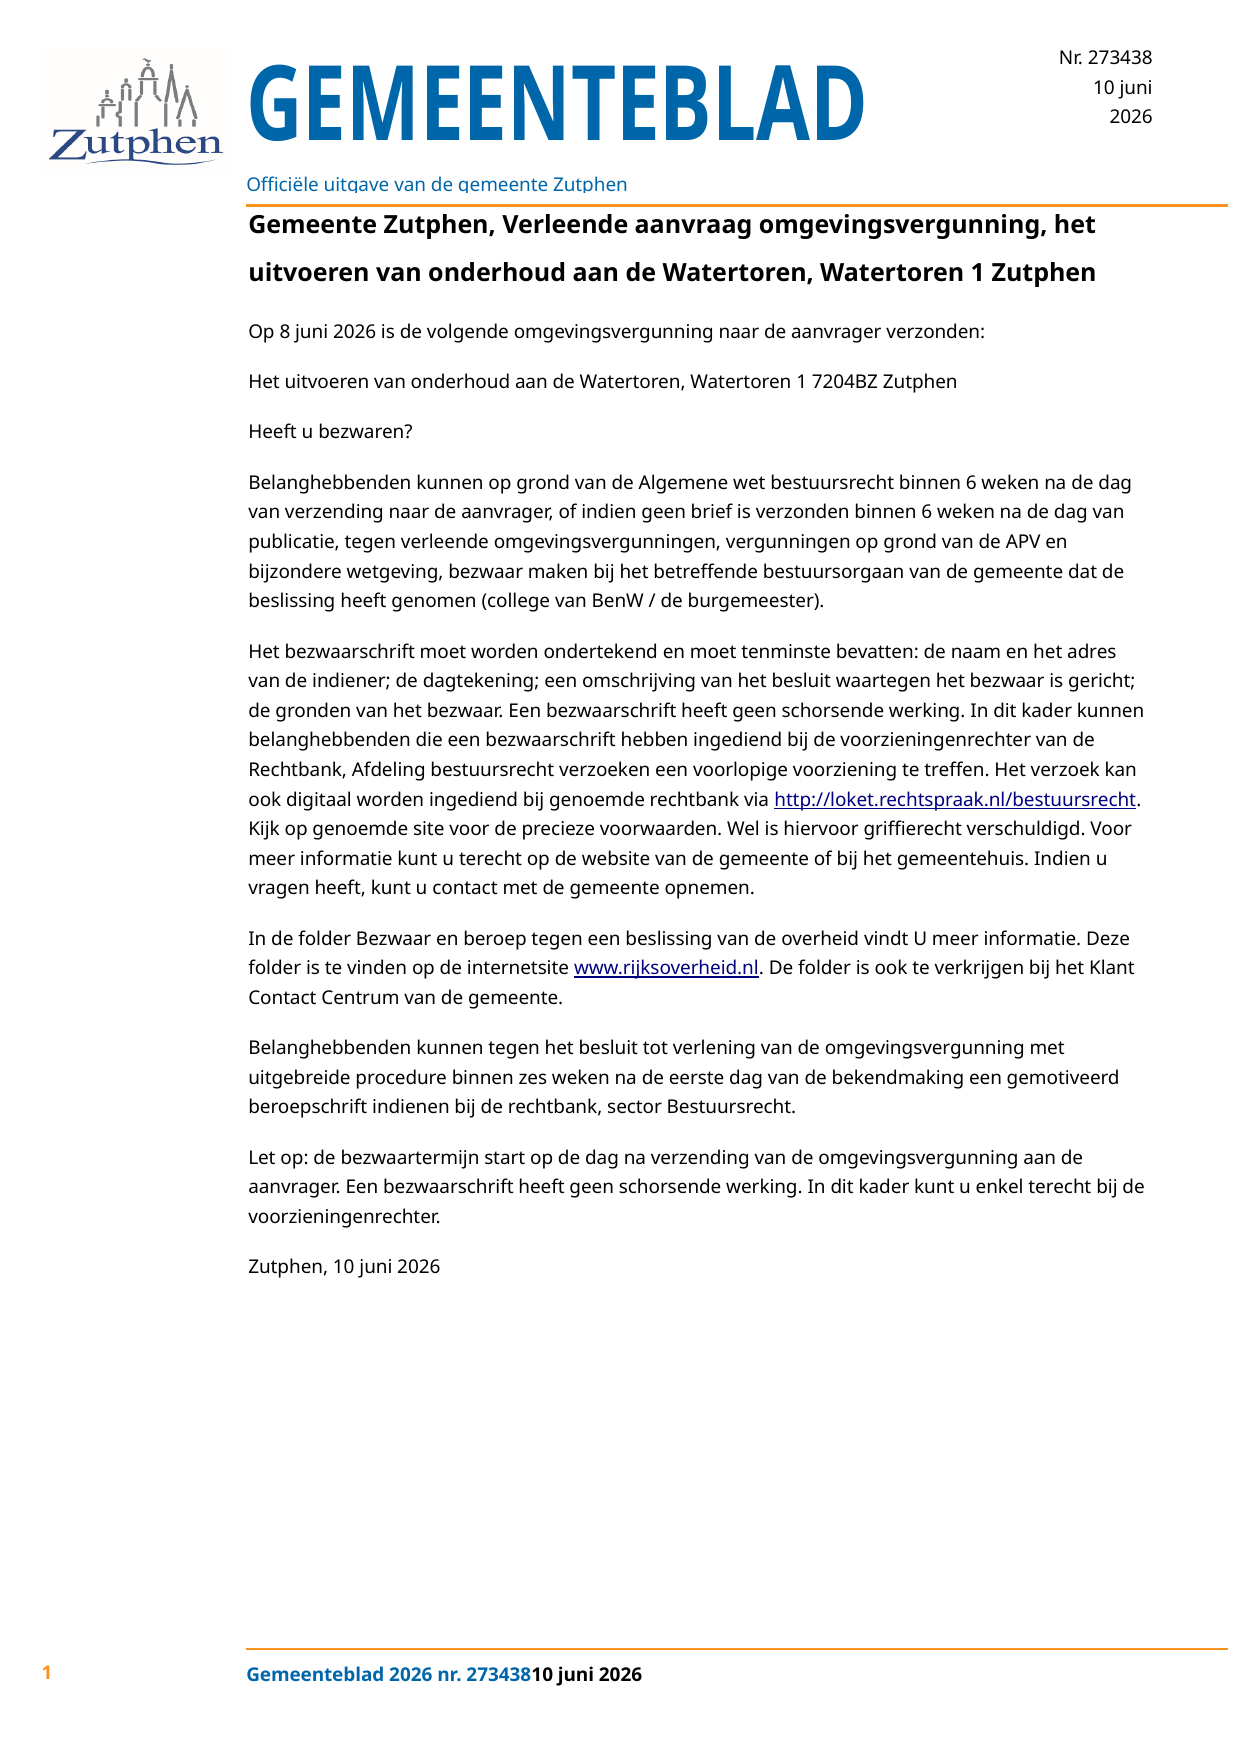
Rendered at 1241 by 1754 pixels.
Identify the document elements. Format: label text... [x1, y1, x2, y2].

text Belanghebbenden kunnen tegen het besluit tot verlening van de omgevingsvergunning met uitgebreide procedure binnen zes weken na de eerste dag van de bekendmaking een gemotiveerd beroepschrift indienen bij de rechtbank, sector Bestuursrecht. [248, 1034, 1152, 1119]
text Het uitvoeren van onderhoud aan de Watertoren, Watertoren 1 7204BZ Zutphen [248, 368, 1152, 394]
text Heeft u bezwaren? [248, 419, 1152, 444]
text Op 8 juni 2026 is de volgende omgevingsvergunning naar de aanvrager verzonden: [248, 318, 1152, 344]
text Zutphen, 10 juni 2026 [248, 1254, 1152, 1279]
text In de folder Bezwaar en beroep tegen een beslissing van de overheid vindt U meer informatie. Deze folder is te vinden op de internetsite www.rijksoverheid.nl. De folder is ook te verkrijgen bij het Klant Contact Centrum van de gemeente. [248, 925, 1152, 1010]
picture [41, 47, 231, 172]
text Gemeente Zutphen, Verleende aanvraag omgevingsvergunning, het uitvoeren van onderhoud aan de Watertoren, Watertoren 1 Zutphen [248, 207, 1152, 288]
text Belanghebbenden kunnen op grond van de Algemene wet bestuursrecht binnen 6 weken na de dag van verzending naar de aanvrager, of indien geen brief is verzonden binnen 6 weken na de dag van publicatie, tegen verleende omgevingsvergunningen, vergunningen op grond van de APV en bijzondere wetgeving, bezwaar maken bij het betreffende bestuursorgaan van de gemeente dat de beslissing heeft genomen (college van BenW / de burgemeester). [248, 469, 1152, 613]
text Het bezwaarschrift moet worden ondertekend en moet tenminste bevatten: de naam en het adres van de indiener; de dagtekening; een omschrijving van het besluit waartegen het bezwaar is gericht; de gronden van het bezwaar. Een bezwaarschrift heeft geen schorsende werking. In dit kader kunnen belanghebbenden die een bezwaarschrift hebben ingediend bij de voorzieningenrechter van de Rechtbank, Afdeling bestuursrecht verzoeken een voorlopige voorziening te treffen. Het verzoek kan ook digitaal worden ingediend bij genoemde rechtbank via http://loket.rechtspraak.nl/bestuursrecht. Kijk op genoemde site voor de precieze voorwaarden. Wel is hiervoor griffierecht verschuldigd. Voor meer informatie kunt u terecht op de website van de gemeente of bij het gemeentehuis. Indien u vragen heeft, kunt u contact met de gemeente opnemen. [248, 638, 1152, 900]
text Let op: de bezwaartermijn start op de dag na verzending van de omgevingsvergunning aan de aanvrager. Een bezwaarschrift heeft geen schorsende werking. In dit kader kunt u enkel terecht bij de voorzieningenrechter. [248, 1144, 1152, 1229]
